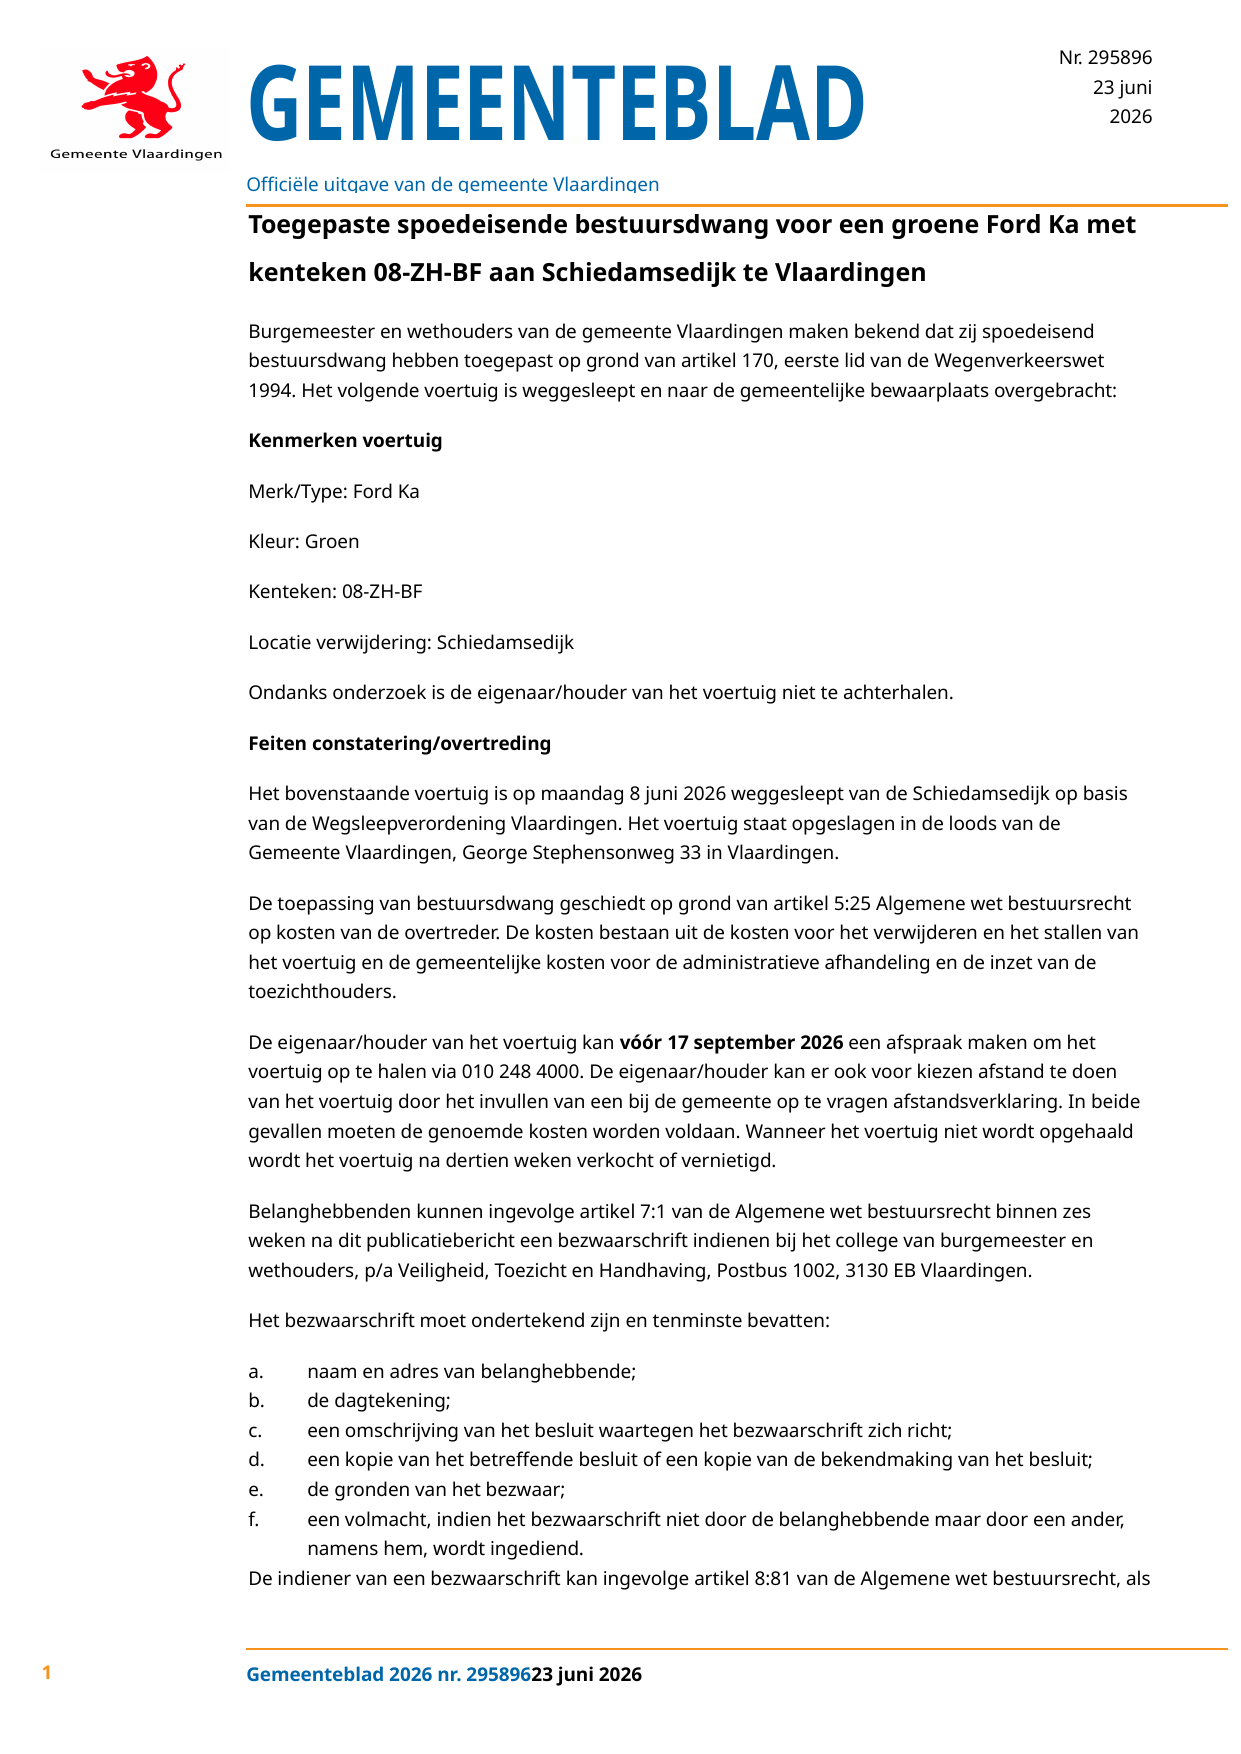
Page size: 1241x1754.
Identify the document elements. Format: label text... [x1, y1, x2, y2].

text De toepassing van bestuursdwang geschiedt op grond van artikel 5:25 Algemene wet bestuursrecht op kosten van de overtreder. De kosten bestaan uit de kosten voor het verwijderen en het stallen van het voertuig en de gemeentelijke kosten voor de administratieve afhandeling en de inzet van de toezichthouders. [248, 890, 1152, 1004]
list een omschrijving van het besluit waartegen het bezwaarschrift zich richt; [248, 1417, 1152, 1443]
text Ondanks onderzoek is de eigenaar/houder van het voertuig niet te achterhalen. [248, 679, 1152, 705]
list een kopie van het betreffende besluit of een kopie van de bekendmaking van het besluit; [248, 1447, 1152, 1472]
text Belanghebbenden kunnen ingevolge artikel 7:1 van de Algemene wet bestuursrecht binnen zes weken na dit publicatiebericht een bezwaarschrift indienen bij het college van burgemeester en wethouders, p/a Veiligheid, Toezicht en Handhaving, Postbus 1002, 3130 EB Vlaardingen. [248, 1198, 1152, 1283]
text Het bovenstaande voertuig is op maandag 8 juni 2026 weggesleept van de Schiedamsedijk op basis van de Wegsleepverordening Vlaardingen. Het voertuig staat opgeslagen in de loods van de Gemeente Vlaardingen, George Stephensonweg 33 in Vlaardingen. [248, 780, 1152, 865]
text Locatie verwijdering: Schiedamsedijk [248, 629, 1152, 655]
text Feiten constatering/overtreding [248, 730, 1152, 756]
picture [41, 47, 231, 172]
list naam en adres van belanghebbende; [248, 1358, 1152, 1384]
text Burgemeester en wethouders van de gemeente Vlaardingen maken bekend dat zij spoedeisend bestuursdwang hebben toegepast op grond van artikel 170, eerste lid van de Wegenverkeerswet 1994. Het volgende voertuig is weggesleept en naar de gemeentelijke bewaarplaats overgebracht: [248, 318, 1152, 403]
list de gronden van het bezwaar; [248, 1476, 1152, 1502]
text Toegepaste spoedeisende bestuursdwang voor een groene Ford Ka met kenteken 08-ZH-BF aan Schiedamsedijk te Vlaardingen [248, 207, 1152, 288]
text Kenmerken voertuig [248, 427, 1152, 453]
text Het bezwaarschrift moet ondertekend zijn en tenminste bevatten: [248, 1307, 1152, 1333]
text Merk/Type: Ford Ka [248, 478, 1152, 504]
text De indiener van een bezwaarschrift kan ingevolge artikel 8:81 van de Algemene wet bestuursrecht, als [248, 1565, 1152, 1591]
text De eigenaar/houder van het voertuig kan vóór 17 september 2026 een afspraak maken om het voertuig op te halen via 010 248 4000. De eigenaar/houder kan er ook voor kiezen afstand te doen van het voertuig door het invullen van een bij de gemeente op te vragen afstandsverklaring. In beide gevallen moeten de genoemde kosten worden voldaan. Wanneer het voertuig niet wordt opgehaald wordt het voertuig na dertien weken verkocht of vernietigd. [248, 1029, 1152, 1173]
text Kenteken: 08-ZH-BF [248, 579, 1152, 604]
list de dagtekening; [248, 1387, 1152, 1413]
list een volmacht, indien het bezwaarschrift niet door de belanghebbende maar door een ander, namens hem, wordt ingediend. [248, 1506, 1152, 1561]
text Kleur: Groen [248, 528, 1152, 554]
